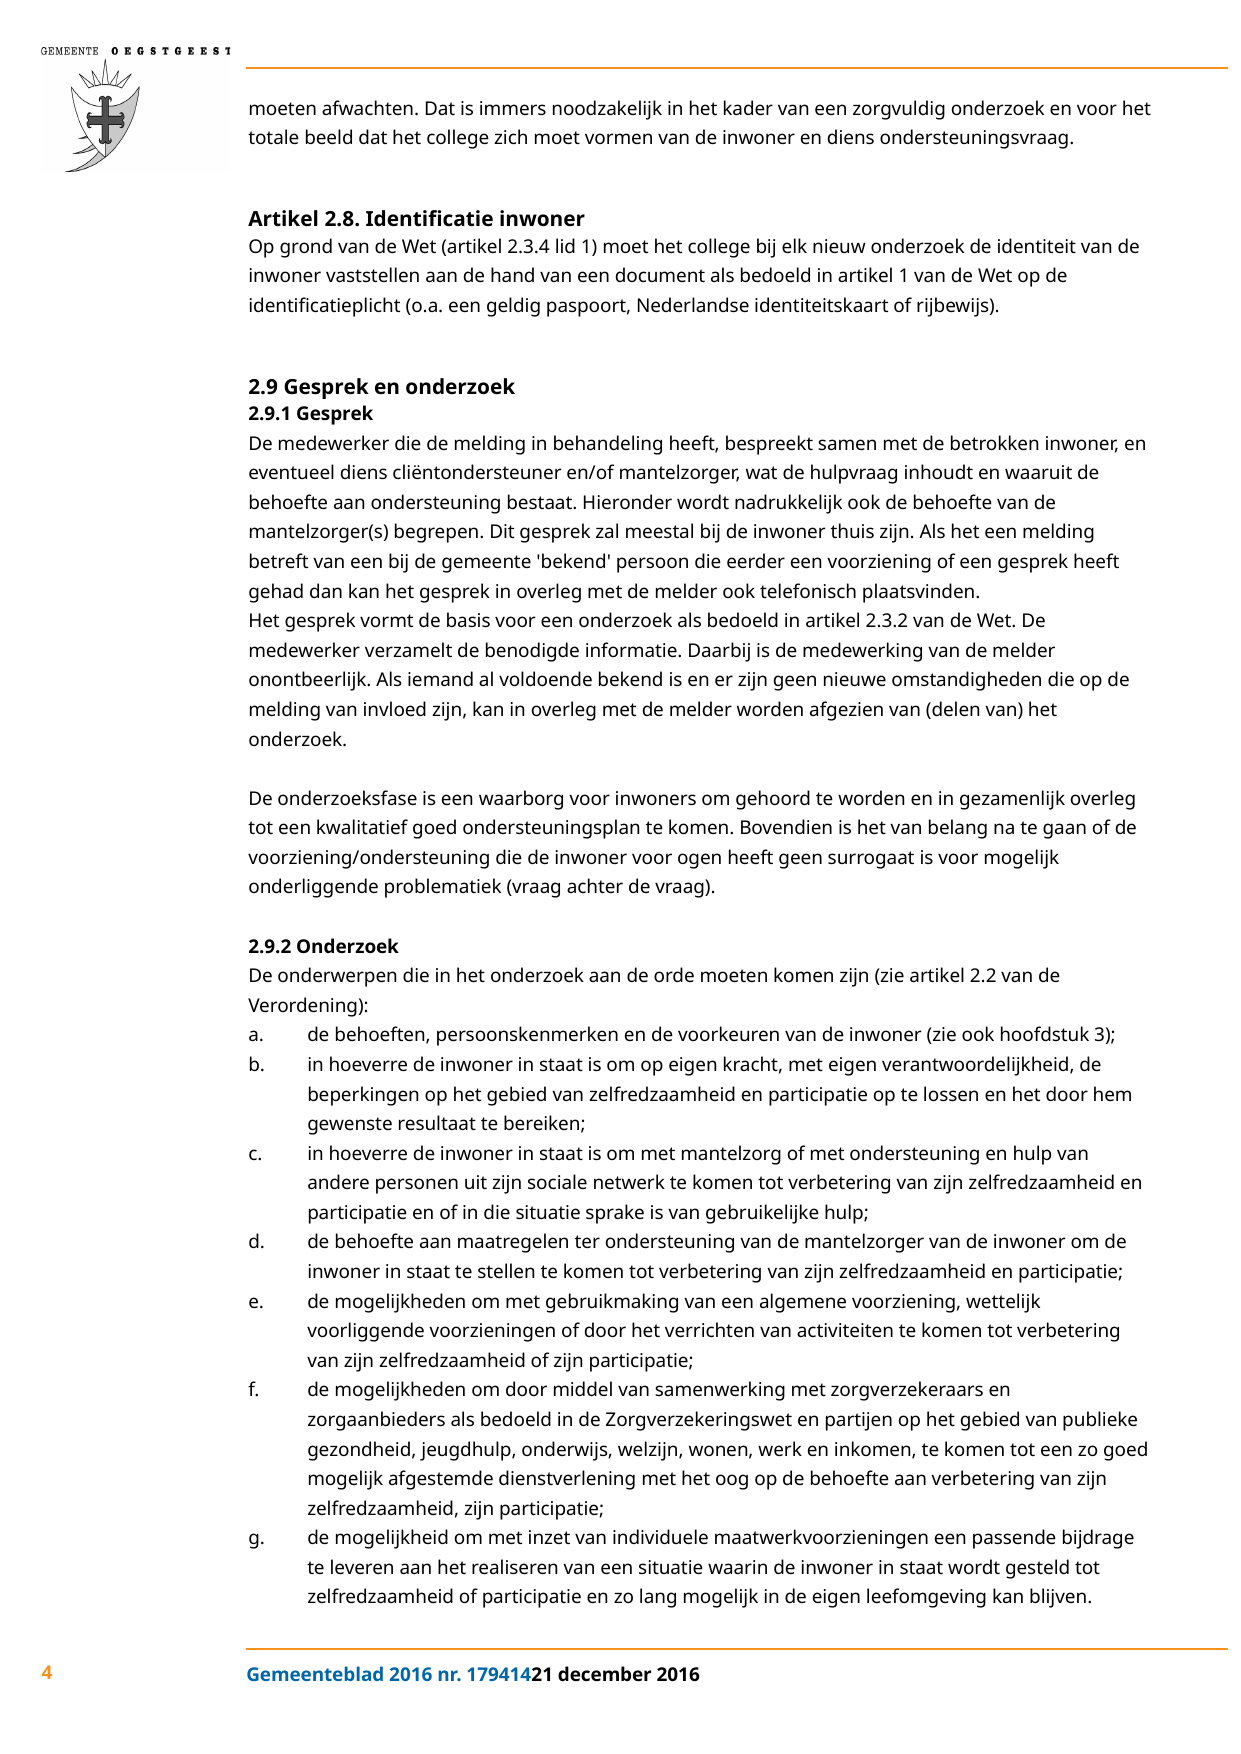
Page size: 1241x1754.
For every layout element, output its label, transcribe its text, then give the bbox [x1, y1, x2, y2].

text Artikel 2.8. Identificatie inwoner [248, 204, 1152, 233]
text moeten afwachten. Dat is immers noodzakelijk in het kader van een zorgvuldig onderzoek en voor het totale beeld dat het college zich moet vormen van de inwoner en diens ondersteuningsvraag. [248, 95, 1152, 150]
text 2.9.2 Onderzoek [248, 933, 1152, 959]
list in hoeverre de inwoner in staat is om op eigen kracht, met eigen verantwoordelijkheid, de beperkingen op het gebied van zelfredzaamheid en participatie op te lossen en het door hem gewenste resultaat te bereiken; [248, 1051, 1152, 1136]
list in hoeverre de inwoner in staat is om met mantelzorg of met ondersteuning en hulp van andere personen uit zijn sociale netwerk te komen tot verbetering van zijn zelfredzaamheid en participatie en of in die situatie sprake is van gebruikelijke hulp; [248, 1140, 1152, 1225]
list de mogelijkheid om met inzet van individuele maatwerkvoorzieningen een passende bijdrage te leveren aan het realiseren van een situatie waarin de inwoner in staat wordt gesteld tot zelfredzaamheid of participatie en zo lang mogelijk in de eigen leefomgeving kan blijven. [248, 1524, 1152, 1609]
list de mogelijkheden om met gebruikmaking van een algemene voorziening, wettelijk voorliggende voorzieningen of door het verrichten van activiteiten te komen tot verbetering van zijn zelfredzaamheid of zijn participatie; [248, 1288, 1152, 1373]
text 2.9.1 Gesprek [248, 400, 1152, 426]
text Het gesprek vormt de basis voor een onderzoek als bedoeld in artikel 2.3.2 van de Wet. De medewerker verzamelt de benodigde informatie. Daarbij is de medewerking van de melder onontbeerlijk. Als iemand al voldoende bekend is en er zijn geen nieuwe omstandigheden die op de melding van invloed zijn, kan in overleg met de melder worden afgezien van (delen van) het onderzoek. [248, 607, 1152, 752]
text De onderzoeksfase is een waarborg voor inwoners om gehoord te worden en in gezamenlijk overleg tot een kwalitatief goed ondersteuningsplan te komen. Bovendien is het van belang na te gaan of de voorziening/ondersteuning die de inwoner voor ogen heeft geen surrogaat is voor mogelijk onderliggende problematiek (vraag achter de vraag). [248, 785, 1152, 899]
picture [41, 47, 231, 172]
list de behoefte aan maatregelen ter ondersteuning van de mantelzorger van de inwoner om de inwoner in staat te stellen te komen tot verbetering van zijn zelfredzaamheid en participatie; [248, 1229, 1152, 1284]
text De medewerker die de melding in behandeling heeft, bespreekt samen met de betrokken inwoner, en eventueel diens cliëntondersteuner en/of mantelzorger, wat de hulpvraag inhoudt en waaruit de behoefte aan ondersteuning bestaat. Hieronder wordt nadrukkelijk ook de behoefte van de mantelzorger(s) begrepen. Dit gesprek zal meestal bij de inwoner thuis zijn. Als het een melding betreft van een bij de gemeente 'bekend' persoon die eerder een voorziening of een gesprek heeft gehad dan kan het gesprek in overleg met de melder ook telefonisch plaatsvinden. [248, 430, 1152, 604]
text 2.9 Gesprek en onderzoek [248, 372, 1152, 400]
text De onderwerpen die in het onderzoek aan de orde moeten komen zijn (zie artikel 2.2 van de Verordening): [248, 962, 1152, 1018]
list de behoeften, persoonskenmerken en de voorkeuren van de inwoner (zie ook hoofdstuk 3); [248, 1022, 1152, 1047]
list de mogelijkheden om door middel van samenwerking met zorgverzekeraars en zorgaanbieders als bedoeld in de Zorgverzekeringswet en partijen op het gebied van publieke gezondheid, jeugdhulp, onderwijs, welzijn, wonen, werk en inkomen, te komen tot een zo goed mogelijk afgestemde dienstverlening met het oog op de behoefte aan verbetering van zijn zelfredzaamheid, zijn participatie; [248, 1377, 1152, 1521]
text Op grond van de Wet (artikel 2.3.4 lid 1) moet het college bij elk nieuw onderzoek de identiteit van de inwoner vaststellen aan de hand van een document als bedoeld in artikel 1 van de Wet op de identificatieplicht (o.a. een geldig paspoort, Nederlandse identiteitskaart of rijbewijs). [248, 233, 1152, 318]
